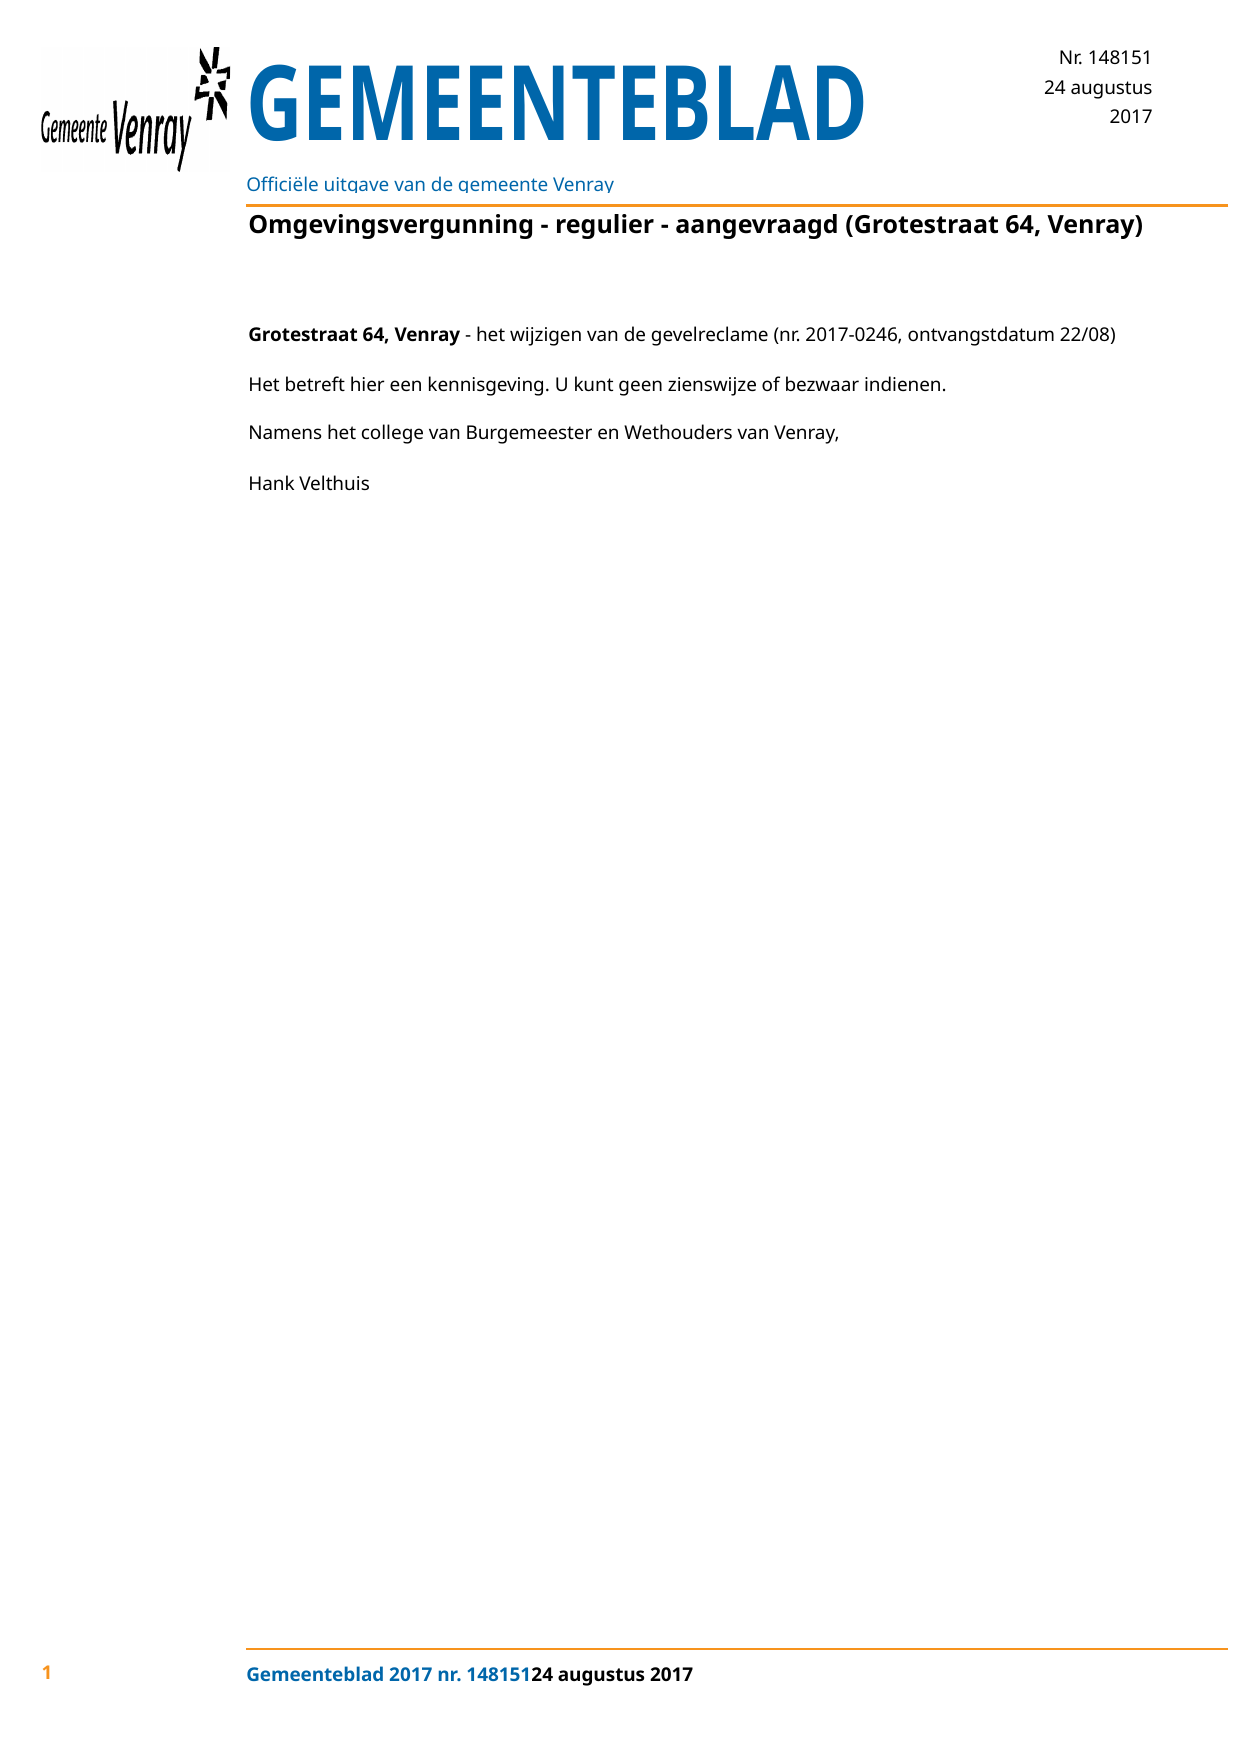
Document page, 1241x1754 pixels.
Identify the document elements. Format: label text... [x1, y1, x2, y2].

text Namens het college van Burgemeester en Wethouders van Venray, [248, 419, 1152, 445]
text Het betreft hier een kennisgeving. U kunt geen zienswijze of bezwaar indienen. [248, 371, 1152, 397]
text Grotestraat 64, Venray - het wijzigen van de gevelreclame (nr. 2017-0246, ontvangstdatum 22/08) [248, 321, 1152, 346]
picture [41, 47, 231, 172]
text Omgevingsvergunning - regulier - aangevraagd (Grotestraat 64, Venray) [248, 207, 1152, 241]
text Hank Velthuis [248, 470, 1152, 496]
